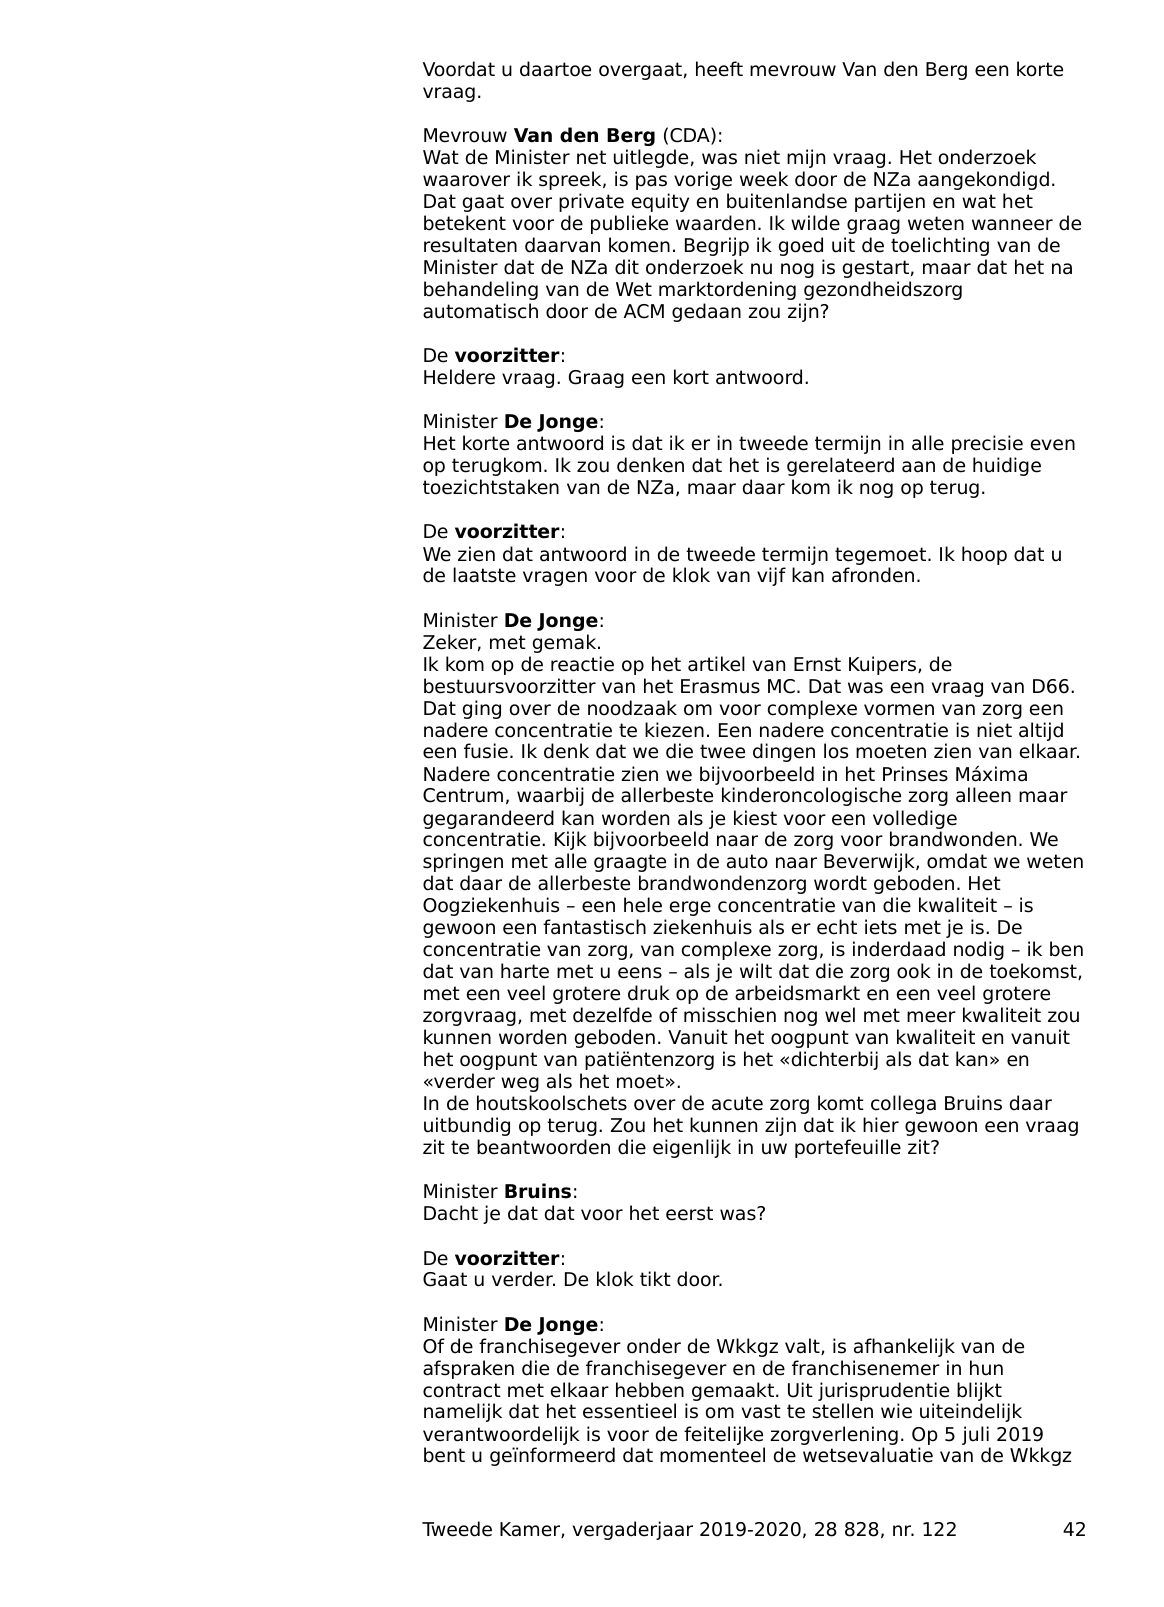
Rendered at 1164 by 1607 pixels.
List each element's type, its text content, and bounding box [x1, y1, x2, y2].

text We zien dat antwoord in de tweede termijn tegemoet. Ik hoop dat u de laatste vragen voor de klok van vijf kan afronden. [422, 543, 1087, 587]
text De voorzitter: [422, 521, 1087, 543]
text De voorzitter: [422, 1247, 1087, 1269]
text Minister De Jonge: [422, 1313, 1087, 1336]
text Wat de Minister net uitlegde, was niet mijn vraag. Het onderzoek waarover ik spreek, is pas vorige week door de NZa aangekondigd. Dat gaat over private equity en buitenlandse partijen en wat het betekent voor de publieke waarden. Ik wilde graag weten wanneer de resultaten daarvan komen. Begrijp ik goed uit de toelichting van de Minister dat de NZa dit onderzoek nu nog is gestart, maar dat het na behandeling van de Wet marktordening gezondheidszorg automatisch door de ACM gedaan zou zijn? [422, 147, 1087, 323]
text Minister De Jonge: [422, 609, 1087, 632]
text Zeker, met gemak. [422, 632, 1087, 653]
text Dacht je dat dat voor het eerst was? [422, 1203, 1087, 1225]
text Minister De Jonge: [422, 411, 1087, 433]
text Minister Bruins: [422, 1181, 1087, 1203]
text Ik kom op de reactie op het artikel van Ernst Kuipers, de bestuursvoorzitter van het Erasmus MC. Dat was een vraag van D66. Dat ging over de noodzaak om voor complexe vormen van zorg een nadere concentratie te kiezen. Een nadere concentratie is niet altijd een fusie. Ik denk dat we die twee dingen los moeten zien van elkaar. Nadere concentratie zien we bijvoorbeeld in het Prinses Máxima Centrum, waarbij de allerbeste kinderoncologische zorg alleen maar gegarandeerd kan worden als je kiest voor een volledige concentratie. Kijk bijvoorbeeld naar de zorg voor brandwonden. We springen met alle graagte in de auto naar Beverwijk, omdat we weten dat daar de allerbeste brandwondenzorg wordt geboden. Het Oogziekenhuis – een hele erge concentratie van die kwaliteit – is gewoon een fantastisch ziekenhuis als er echt iets met je is. De concentratie van zorg, van complexe zorg, is inderdaad nodig – ik ben dat van harte met u eens – als je wilt dat die zorg ook in de toekomst, met een veel grotere druk op de arbeidsmarkt en een veel grotere zorgvraag, met dezelfde of misschien nog wel met meer kwaliteit zou kunnen worden geboden. Vanuit het oogpunt van kwaliteit en vanuit het oogpunt van patiëntenzorg is het «dichterbij als dat kan» en «verder weg als het moet». [422, 653, 1087, 1093]
text De voorzitter: [422, 345, 1087, 367]
text Voordat u daartoe overgaat, heeft mevrouw Van den Berg een korte vraag. [422, 59, 1087, 103]
text In de houtskoolschets over de acute zorg komt collega Bruins daar uitbundig op terug. Zou het kunnen zijn dat ik hier gewoon een vraag zit te beantwoorden die eigenlijk in uw portefeuille zit? [422, 1093, 1087, 1159]
text Gaat u verder. De klok tikt door. [422, 1269, 1087, 1291]
text Heldere vraag. Graag een kort antwoord. [422, 367, 1087, 389]
text Mevrouw Van den Berg (CDA): [422, 125, 1087, 147]
text Of de franchisegever onder de Wkkgz valt, is afhankelijk van de afspraken die de franchisegever en de franchisenemer in hun contract met elkaar hebben gemaakt. Uit jurisprudentie blijkt namelijk dat het essentieel is om vast te stellen wie uiteindelijk verantwoordelijk is voor de feitelijke zorgverlening. Op 5 juli 2019 bent u geïnformeerd dat momenteel de wetsevaluatie van de Wkkgz [422, 1336, 1087, 1467]
text Het korte antwoord is dat ik er in tweede termijn in alle precisie even op terugkom. Ik zou denken dat het is gerelateerd aan de huidige toezichtstaken van de NZa, maar daar kom ik nog op terug. [422, 433, 1087, 499]
